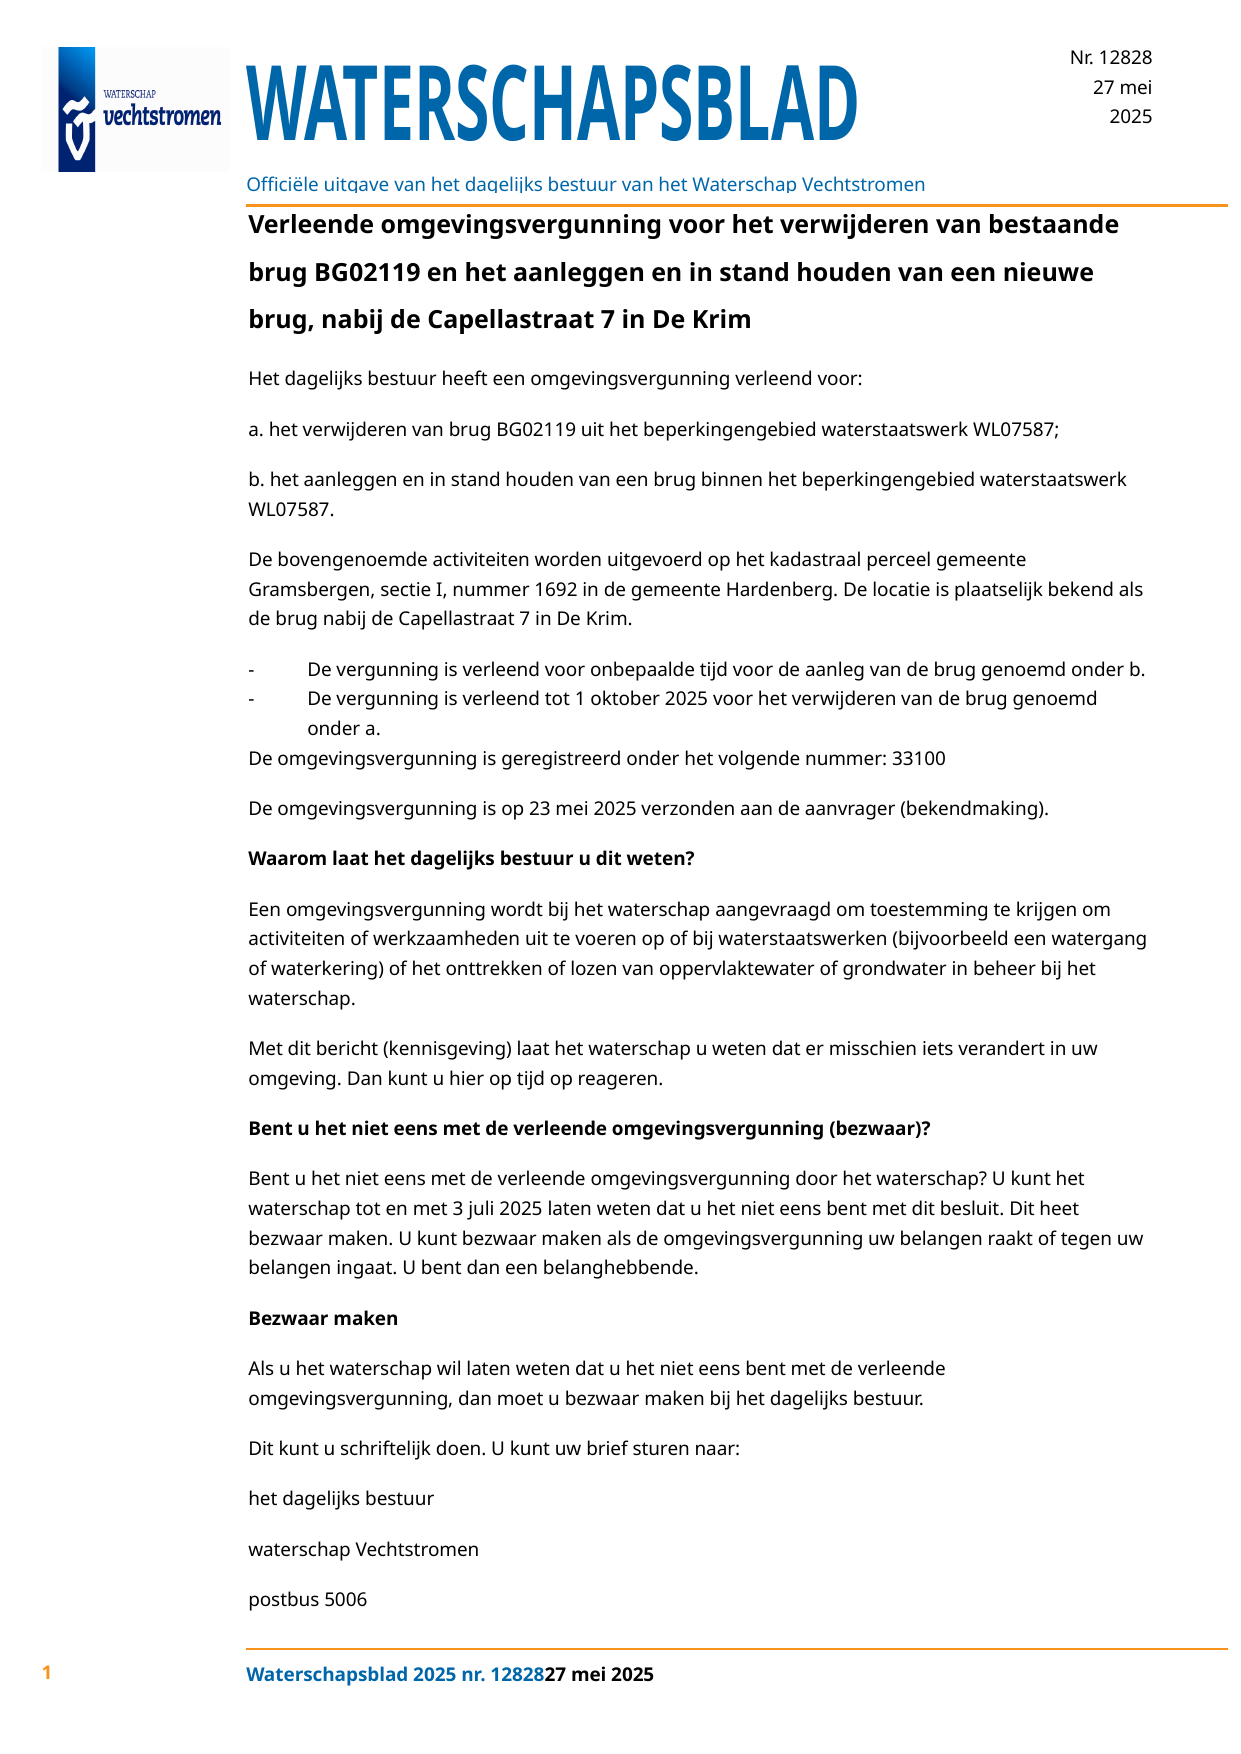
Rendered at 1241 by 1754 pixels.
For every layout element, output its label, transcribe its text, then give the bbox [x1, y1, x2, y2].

list De vergunning is verleend voor onbepaalde tijd voor de aanleg van de brug genoemd onder b. [248, 656, 1152, 682]
text De bovengenoemde activiteiten worden uitgevoerd op het kadastraal perceel gemeente Gramsbergen, sectie I, nummer 1692 in de gemeente Hardenberg. De locatie is plaatselijk bekend als de brug nabij de Capellastraat 7 in De Krim. [248, 546, 1152, 631]
text Bezwaar maken [248, 1305, 1152, 1330]
text a. het verwijderen van brug BG02119 uit het beperkingengebied waterstaatswerk WL07587; [248, 416, 1152, 442]
text Verleende omgevingsvergunning voor het verwijderen van bestaande brug BG02119 en het aanleggen en in stand houden van een nieuwe brug, nabij de Capellastraat 7 in De Krim [248, 207, 1152, 336]
list De vergunning is verleend tot 1 oktober 2025 voor het verwijderen van de brug genoemd onder a. [248, 686, 1152, 741]
text postbus 5006 [248, 1586, 1152, 1612]
text het dagelijks bestuur [248, 1486, 1152, 1511]
text De omgevingsvergunning is geregistreerd onder het volgende nummer: 33100 [248, 745, 1152, 770]
text Het dagelijks bestuur heeft een omgevingsvergunning verleend voor: [248, 366, 1152, 391]
text Waarom laat het dagelijks bestuur u dit weten? [248, 846, 1152, 871]
text b. het aanleggen en in stand houden van een brug binnen het beperkingengebied waterstaatswerk WL07587. [248, 466, 1152, 522]
text Een omgevingsvergunning wordt bij het waterschap aangevraagd om toestemming te krijgen om activiteiten of werkzaamheden uit te voeren op of bij waterstaatswerken (bijvoorbeeld een watergang of waterkering) of het onttrekken of lozen van oppervlaktewater of grondwater in beheer bij het waterschap. [248, 896, 1152, 1010]
text De omgevingsvergunning is op 23 mei 2025 verzonden aan de aanvrager (bekendmaking). [248, 795, 1152, 821]
text waterschap Vechtstromen [248, 1536, 1152, 1562]
text Met dit bericht (kennisgeving) laat het waterschap u weten dat er misschien iets verandert in uw omgeving. Dan kunt u hier op tijd op reageren. [248, 1035, 1152, 1090]
text Dit kunt u schriftelijk doen. U kunt uw brief sturen naar: [248, 1435, 1152, 1461]
text Bent u het niet eens met de verleende omgevingsvergunning door het waterschap? U kunt het waterschap tot en met 3 juli 2025 laten weten dat u het niet eens bent met dit besluit. Dit heet bezwaar maken. U kunt bezwaar maken als de omgevingsvergunning uw belangen raakt of tegen uw belangen ingaat. U bent dan een belanghebbende. [248, 1166, 1152, 1280]
text Bent u het niet eens met de verleende omgevingsvergunning (bezwaar)? [248, 1115, 1152, 1141]
text Als u het waterschap wil laten weten dat u het niet eens bent met de verleende omgevingsvergunning, dan moet u bezwaar maken bij het dagelijks bestuur. [248, 1355, 1152, 1410]
picture [41, 47, 231, 172]
